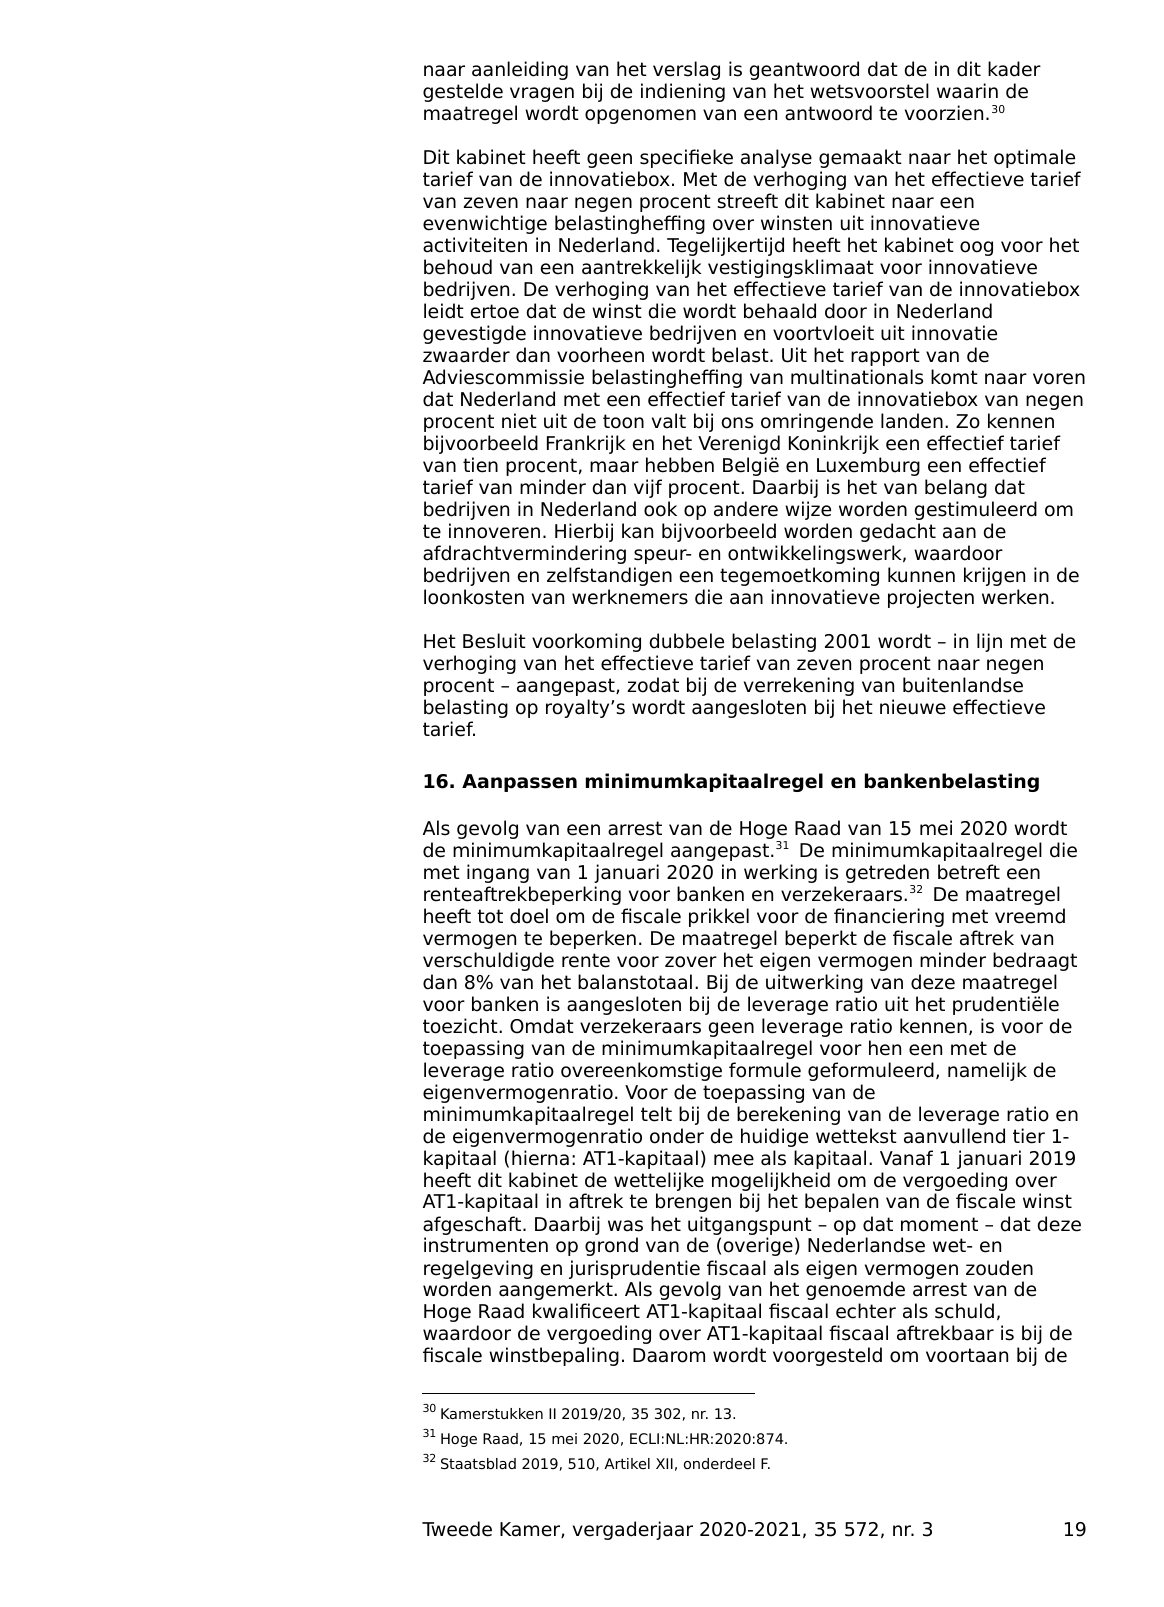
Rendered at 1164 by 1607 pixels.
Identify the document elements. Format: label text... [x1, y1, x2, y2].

subtitle 16. Aanpassen minimumkapitaalregel en bankenbelasting [422, 771, 1087, 793]
text Als gevolg van een arrest van de Hoge Raad van 15 mei 2020 wordt de minimumkapitaalregel aangepast. De minimumkapitaalregel die met ingang van 1 januari 2020 in werking is getreden betreft een renteaftrekbeperking voor banken en verzekeraars. De maatregel heeft tot doel om de fiscale prikkel voor de financiering met vreemd vermogen te beperken. De maatregel beperkt de fiscale aftrek van verschuldigde rente voor zover het eigen vermogen minder bedraagt dan 8% van het balanstotaal. Bij de uitwerking van deze maatregel voor banken is aangesloten bij de leverage ratio uit het prudentiële toezicht. Omdat verzekeraars geen leverage ratio kennen, is voor de toepassing van de minimumkapitaalregel voor hen een met de leverage ratio overeenkomstige formule geformuleerd, namelijk de eigenvermogenratio. Voor de toepassing van de minimumkapitaalregel telt bij de berekening van de leverage ratio en de eigenvermogenratio onder de huidige wettekst aanvullend tier 1-kapitaal (hierna: AT1-kapitaal) mee als kapitaal. Vanaf 1 januari 2019 heeft dit kabinet de wettelijke mogelijkheid om de vergoeding over AT1-kapitaal in aftrek te brengen bij het bepalen van de fiscale winst afgeschaft. Daarbij was het uitgangspunt – op dat moment – dat deze instrumenten op grond van de (overige) Nederlandse wet- en regelgeving en jurisprudentie fiscaal als eigen vermogen zouden worden aangemerkt. Als gevolg van het genoemde arrest van de Hoge Raad kwalificeert AT1-kapitaal fiscaal echter als schuld, waardoor de vergoeding over AT1-kapitaal fiscaal aftrekbaar is bij de fiscale winstbepaling. Daarom wordt voorgesteld om voortaan bij de [422, 818, 1087, 1367]
text Kamerstukken II 2019/20, 35 302, nr. 13. [422, 1402, 1087, 1424]
text Dit kabinet heeft geen specifieke analyse gemaakt naar het optimale tarief van de innovatiebox. Met de verhoging van het effectieve tarief van zeven naar negen procent streeft dit kabinet naar een evenwichtige belastingheffing over winsten uit innovatieve activiteiten in Nederland. Tegelijkertijd heeft het kabinet oog voor het behoud van een aantrekkelijk vestigingsklimaat voor innovatieve bedrijven. De verhoging van het effectieve tarief van de innovatiebox leidt ertoe dat de winst die wordt behaald door in Nederland gevestigde innovatieve bedrijven en voortvloeit uit innovatie zwaarder dan voorheen wordt belast. Uit het rapport van de Adviescommissie belastingheffing van multinationals komt naar voren dat Nederland met een effectief tarief van de innovatiebox van negen procent niet uit de toon valt bij ons omringende landen. Zo kennen bijvoorbeeld Frankrijk en het Verenigd Koninkrijk een effectief tarief van tien procent, maar hebben België en Luxemburg een effectief tarief van minder dan vijf procent. Daarbij is het van belang dat bedrijven in Nederland ook op andere wijze worden gestimuleerd om te innoveren. Hierbij kan bijvoorbeeld worden gedacht aan de afdrachtvermindering speur- en ontwikkelingswerk, waardoor bedrijven en zelfstandigen een tegemoetkoming kunnen krijgen in de loonkosten van werknemers die aan innovatieve projecten werken. [422, 147, 1087, 609]
text Het Besluit voorkoming dubbele belasting 2001 wordt – in lijn met de verhoging van het effectieve tarief van zeven procent naar negen procent – aangepast, zodat bij de verrekening van buitenlandse belasting op royalty’s wordt aangesloten bij het nieuwe effectieve tarief. [422, 631, 1087, 741]
text naar aanleiding van het verslag is geantwoord dat de in dit kader gestelde vragen bij de indiening van het wetsvoorstel waarin de maatregel wordt opgenomen van een antwoord te voorzien. [422, 59, 1087, 125]
text Hoge Raad, 15 mei 2020, ECLI:NL:HR:2020:874. [422, 1427, 1087, 1449]
text Staatsblad 2019, 510, Artikel XII, onderdeel F. [422, 1452, 1087, 1474]
